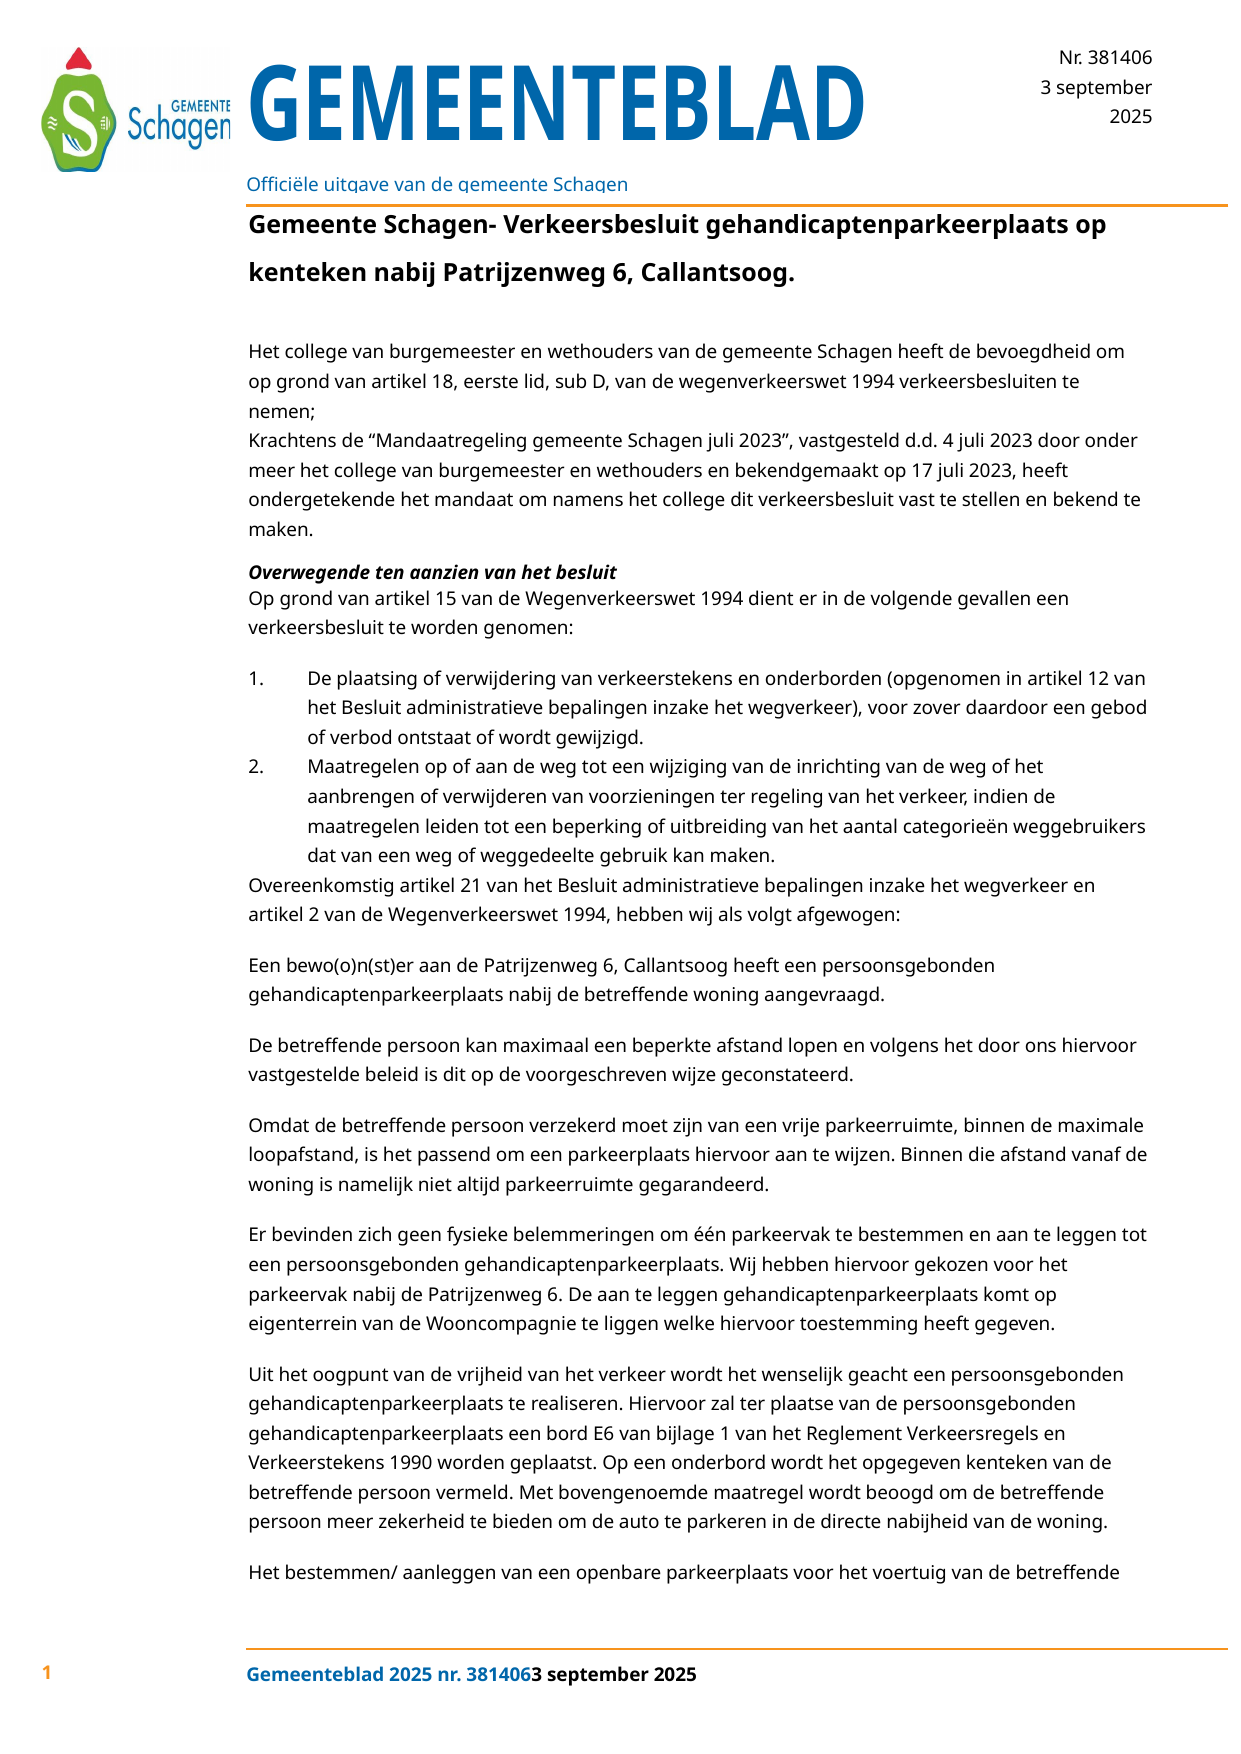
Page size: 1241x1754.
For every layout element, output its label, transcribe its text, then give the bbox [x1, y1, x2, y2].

text Op grond van artikel 15 van de Wegenverkeerswet 1994 dient er in de volgende gevallen een verkeersbesluit te worden genomen: [248, 585, 1152, 640]
text Overeenkomstig artikel 21 van het Besluit administratieve bepalingen inzake het wegverkeer en artikel 2 van de Wegenverkeerswet 1994, hebben wij als volgt afgewogen: [248, 872, 1152, 927]
picture [41, 47, 231, 172]
text Gemeente Schagen- Verkeersbesluit gehandicaptenparkeerplaats op kenteken nabij Patrijzenweg 6, Callantsoog. [248, 207, 1152, 288]
list De plaatsing of verwijdering van verkeerstekens en onderborden (opgenomen in artikel 12 van het Besluit administratieve bepalingen inzake het wegverkeer), voor zover daardoor een gebod of verbod ontstaat of wordt gewijzigd. [248, 665, 1152, 750]
text Een bewo(o)n(st)er aan de Patrijzenweg 6, Callantsoog heeft een persoonsgebonden gehandicaptenparkeerplaats nabij de betreffende woning aangevraagd. [248, 952, 1152, 1007]
text Krachtens de “Mandaatregeling gemeente Schagen juli 2023”, vastgesteld d.d. 4 juli 2023 door onder meer het college van burgemeester en wethouders en bekendgemaakt op 17 juli 2023, heeft ondergetekende het mandaat om namens het college dit verkeersbesluit vast te stellen en bekend te maken. [248, 427, 1152, 542]
text Uit het oogpunt van de vrijheid van het verkeer wordt het wenselijk geacht een persoonsgebonden gehandicaptenparkeerplaats te realiseren. Hiervoor zal ter plaatse van de persoonsgebonden gehandicaptenparkeerplaats een bord E6 van bijlage 1 van het Reglement Verkeersregels en Verkeerstekens 1990 worden geplaatst. Op een onderbord wordt het opgegeven kenteken van de betreffende persoon vermeld. Met bovengenoemde maatregel wordt beoogd om de betreffende persoon meer zekerheid te bieden om de auto te parkeren in de directe nabijheid van de woning. [248, 1361, 1152, 1534]
text Het college van burgemeester en wethouders van de gemeente Schagen heeft de bevoegdheid om op grond van artikel 18, eerste lid, sub D, van de wegenverkeerswet 1994 verkeersbesluiten te nemen; [248, 339, 1152, 423]
text Het bestemmen/ aanleggen van een openbare parkeerplaats voor het voertuig van de betreffende [248, 1559, 1152, 1585]
text Omdat de betreffende persoon verzekerd moet zijn van een vrije parkeerruimte, binnen de maximale loopafstand, is het passend om een parkeerplaats hiervoor aan te wijzen. Binnen die afstand vanaf de woning is namelijk niet altijd parkeerruimte gegarandeerd. [248, 1112, 1152, 1197]
list Maatregelen op of aan de weg tot een wijziging van de inrichting van de weg of het aanbrengen of verwijderen van voorzieningen ter regeling van het verkeer, indien de maatregelen leiden tot een beperking of uitbreiding van het aantal categorieën weggebruikers dat van een weg of weggedeelte gebruik kan maken. [248, 754, 1152, 868]
text Overwegende ten aanzien van het besluit [248, 559, 1152, 585]
text De betreffende persoon kan maximaal een beperkte afstand lopen en volgens het door ons hiervoor vastgestelde beleid is dit op de voorgeschreven wijze geconstateerd. [248, 1032, 1152, 1087]
text Er bevinden zich geen fysieke belemmeringen om één parkeervak te bestemmen en aan te leggen tot een persoonsgebonden gehandicaptenparkeerplaats. Wij hebben hiervoor gekozen voor het parkeervak nabij de Patrijzenweg 6. De aan te leggen gehandicaptenparkeerplaats komt op eigenterrein van de Wooncompagnie te liggen welke hiervoor toestemming heeft gegeven. [248, 1222, 1152, 1336]
